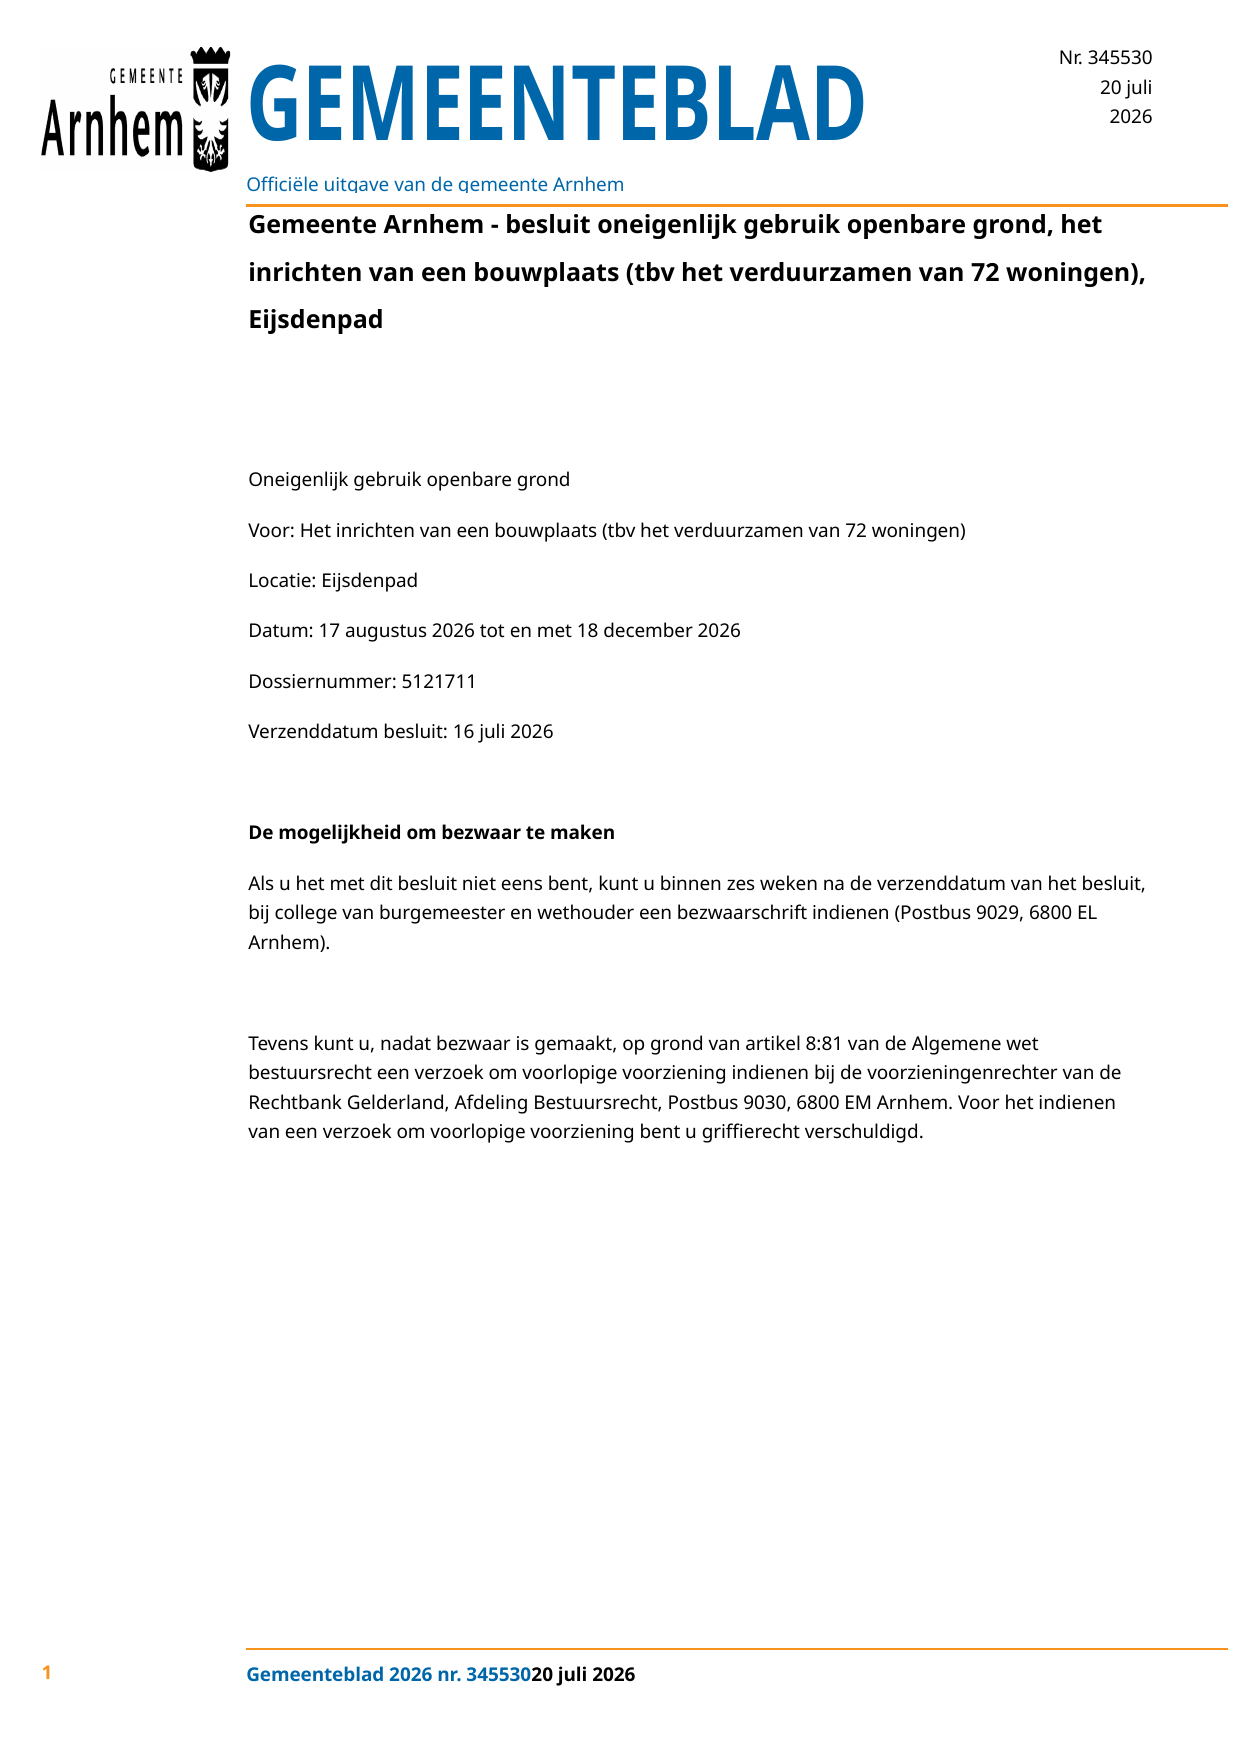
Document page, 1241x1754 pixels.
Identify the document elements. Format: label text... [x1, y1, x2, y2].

text De mogelijkheid om bezwaar te maken [248, 819, 1152, 845]
text Oneigenlijk gebruik openbare grond [248, 466, 1152, 492]
text Datum: 17 augustus 2026 tot en met 18 december 2026 [248, 618, 1152, 643]
text Voor: Het inrichten van een bouwplaats (tbv het verduurzamen van 72 woningen) [248, 517, 1152, 542]
text Tevens kunt u, nadat bezwaar is gemaakt, op grond van artikel 8:81 van de Algemene wet bestuursrecht een verzoek om voorlopige voorziening indienen bij de voorzieningenrechter van de Rechtbank Gelderland, Afdeling Bestuursrecht, Postbus 9030, 6800 EM Arnhem. Voor het indienen van een verzoek om voorlopige voorziening bent u griffierecht verschuldigd. [248, 1030, 1152, 1144]
text Dossiernummer: 5121711 [248, 668, 1152, 694]
text Locatie: Eijsdenpad [248, 567, 1152, 593]
picture [41, 47, 231, 172]
text Verzenddatum besluit: 16 juli 2026 [248, 718, 1152, 744]
text Gemeente Arnhem - besluit oneigenlijk gebruik openbare grond, het inrichten van een bouwplaats (tbv het verduurzamen van 72 woningen), Eijsdenpad [248, 207, 1152, 336]
text Als u het met dit besluit niet eens bent, kunt u binnen zes weken na de verzenddatum van het besluit, bij college van burgemeester en wethouder een bezwaarschrift indienen (Postbus 9029, 6800 EL Arnhem). [248, 870, 1152, 954]
